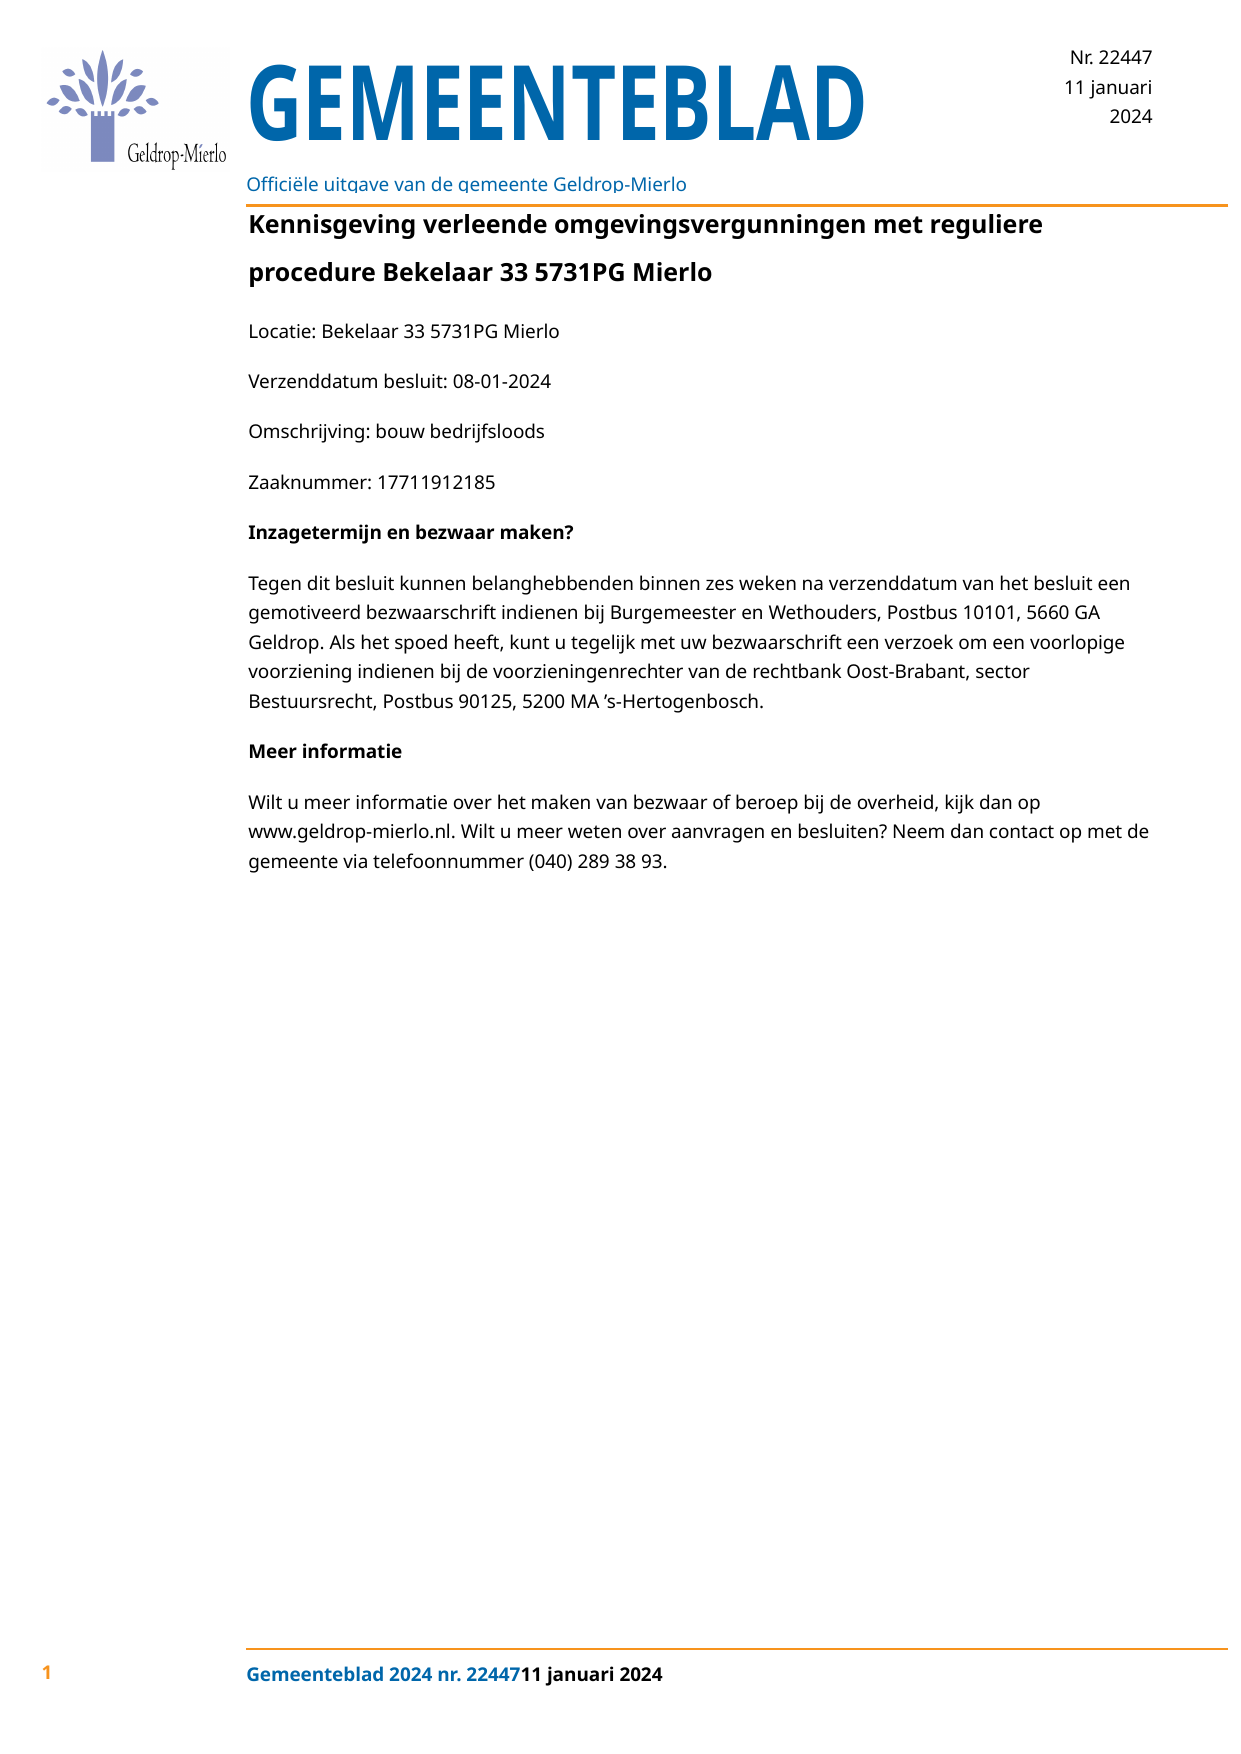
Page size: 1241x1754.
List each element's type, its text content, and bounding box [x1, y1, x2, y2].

text Zaaknummer: 17711912185 [248, 469, 1152, 495]
text Wilt u meer informatie over het maken van bezwaar of beroep bij de overheid, kijk dan op www.geldrop-mierlo.nl. Wilt u meer weten over aanvragen en besluiten? Neem dan contact op met de gemeente via telefoonnummer (040) 289 38 93. [248, 789, 1152, 874]
text Meer informatie [248, 739, 1152, 764]
picture [41, 47, 231, 172]
text Omschrijving: bouw bedrijfsloods [248, 419, 1152, 444]
text Verzenddatum besluit: 08-01-2024 [248, 368, 1152, 394]
text Kennisgeving verleende omgevingsvergunningen met reguliere procedure Bekelaar 33 5731PG Mierlo [248, 207, 1152, 288]
text Locatie: Bekelaar 33 5731PG Mierlo [248, 318, 1152, 344]
text Tegen dit besluit kunnen belanghebbenden binnen zes weken na verzenddatum van het besluit een gemotiveerd bezwaarschrift indienen bij Burgemeester en Wethouders, Postbus 10101, 5660 GA Geldrop. Als het spoed heeft, kunt u tegelijk met uw bezwaarschrift een verzoek om een voorlopige voorziening indienen bij de voorzieningenrechter van de rechtbank Oost-Brabant, sector Bestuursrecht, Postbus 90125, 5200 MA ’s-Hertogenbosch. [248, 570, 1152, 714]
text Inzagetermijn en bezwaar maken? [248, 519, 1152, 545]
